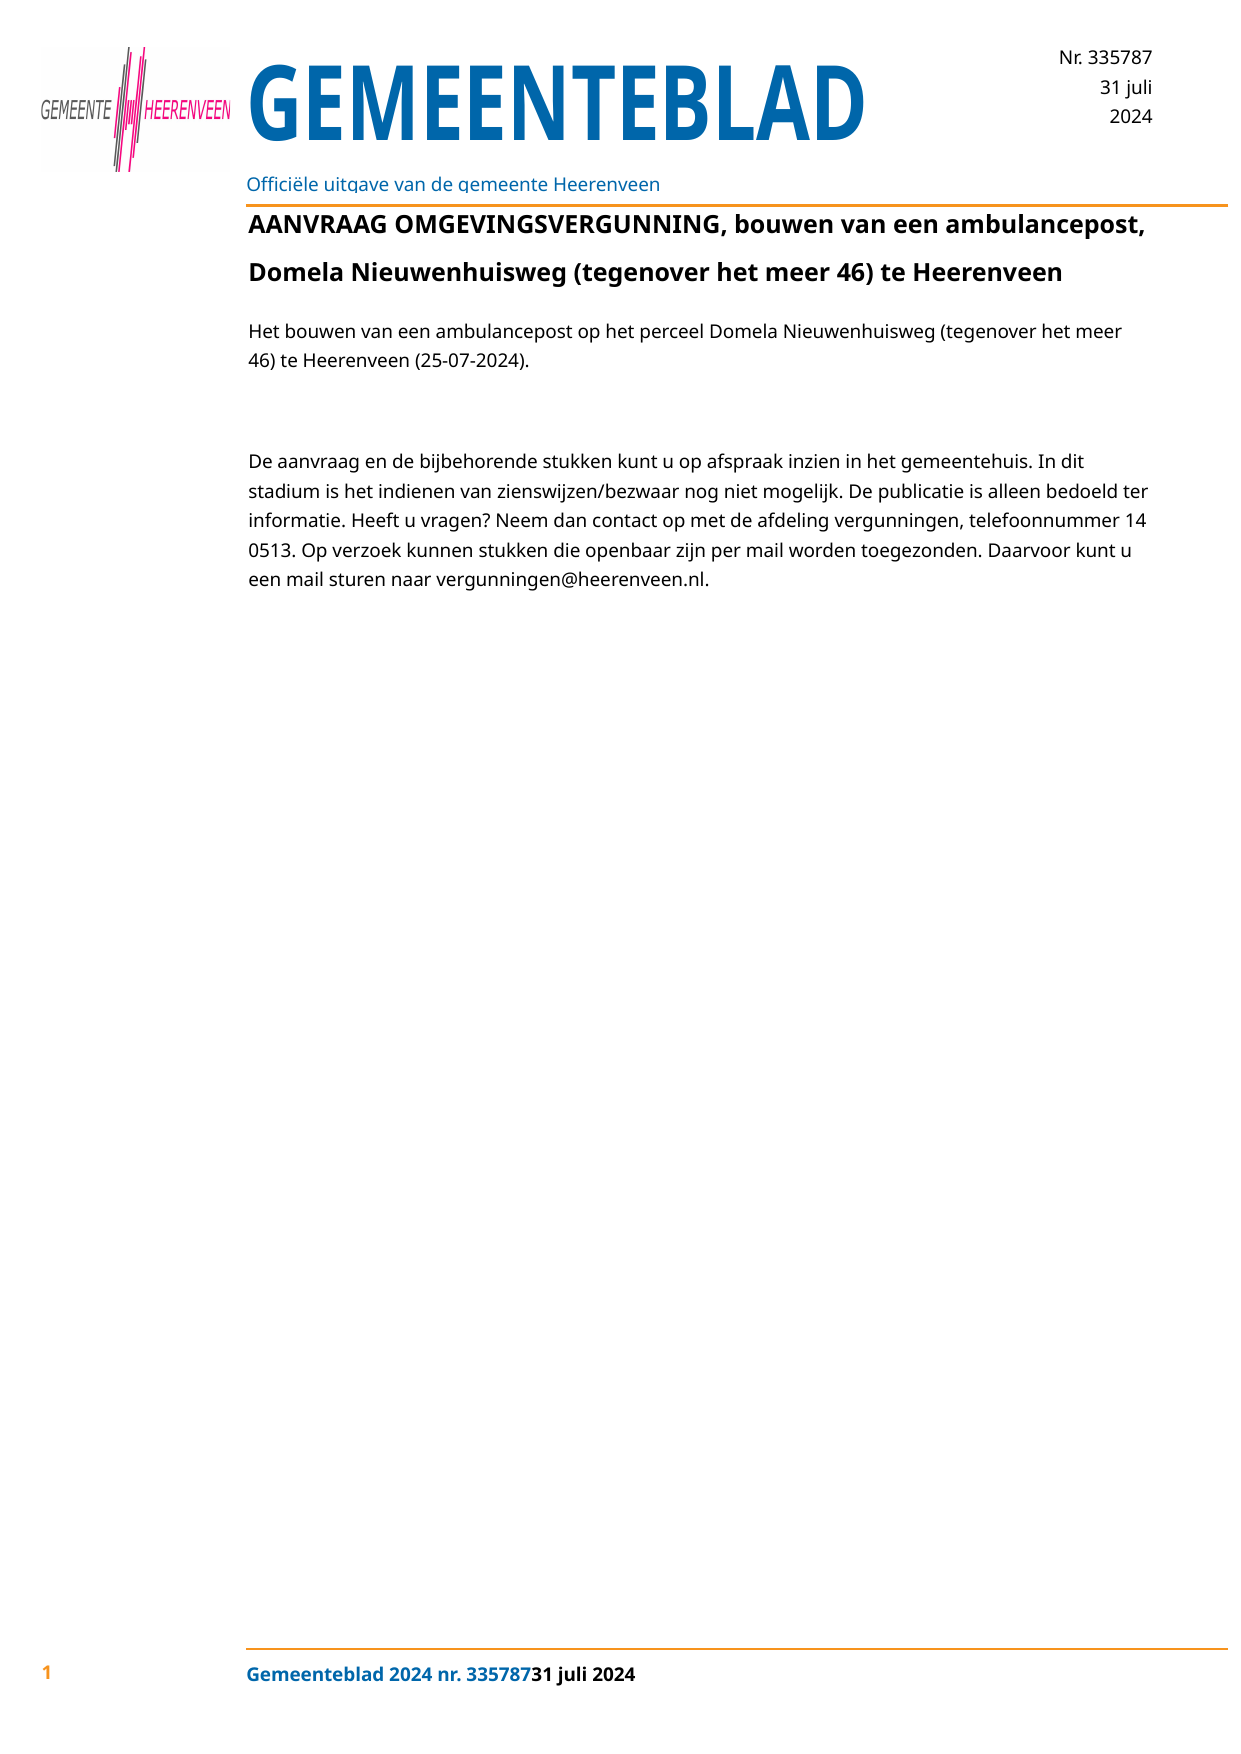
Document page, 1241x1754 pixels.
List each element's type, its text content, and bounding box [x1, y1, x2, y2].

text De aanvraag en de bijbehorende stukken kunt u op afspraak inzien in het gemeentehuis. In dit stadium is het indienen van zienswijzen/bezwaar nog niet mogelijk. De publicatie is alleen bedoeld ter informatie. Heeft u vragen? Neem dan contact op met de afdeling vergunningen, telefoonnummer 14 0513. Op verzoek kunnen stukken die openbaar zijn per mail worden toegezonden. Daarvoor kunt u een mail sturen naar vergunningen@heerenveen.nl. [248, 448, 1152, 592]
picture [41, 47, 231, 172]
text AANVRAAG OMGEVINGSVERGUNNING, bouwen van een ambulancepost, Domela Nieuwenhuisweg (tegenover het meer 46) te Heerenveen [248, 207, 1152, 288]
text Het bouwen van een ambulancepost op het perceel Domela Nieuwenhuisweg (tegenover het meer 46) te Heerenveen (25-07-2024). [248, 318, 1152, 373]
